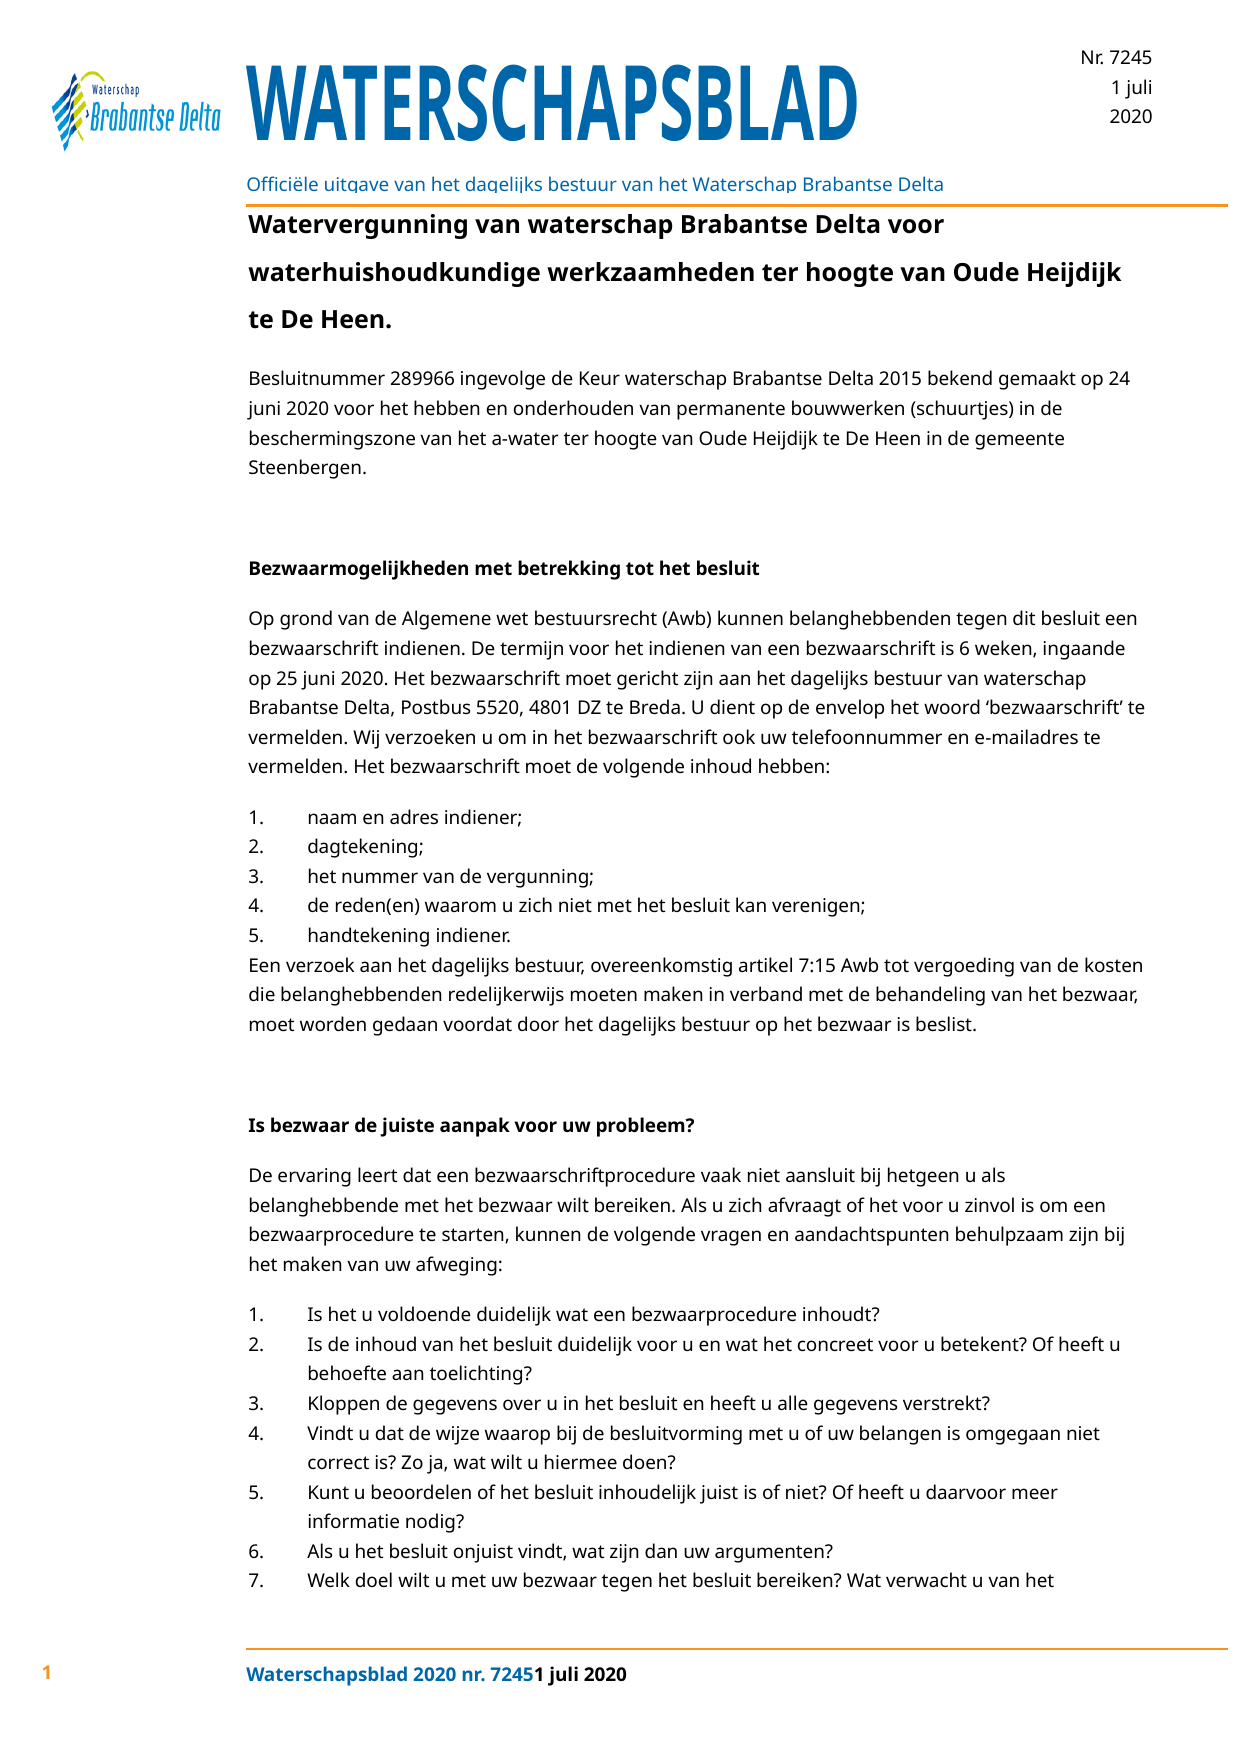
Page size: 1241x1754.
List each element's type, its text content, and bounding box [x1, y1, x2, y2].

list Als u het besluit onjuist vindt, wat zijn dan uw argumenten? [248, 1538, 1152, 1564]
text Besluitnummer 289966 ingevolge de Keur waterschap Brabantse Delta 2015 bekend gemaakt op 24 juni 2020 voor het hebben en onderhouden van permanente bouwwerken (schuurtjes) in de beschermingszone van het a-water ter hoogte van Oude Heijdijk te De Heen in de gemeente Steenbergen. [248, 366, 1152, 480]
list Is het u voldoende duidelijk wat een bezwaarprocedure inhoudt? [248, 1301, 1152, 1327]
list Kunt u beoordelen of het besluit inhoudelijk juist is of niet? Of heeft u daarvoor meer informatie nodig? [248, 1479, 1152, 1534]
list naam en adres indiener; [248, 804, 1152, 829]
text De ervaring leert dat een bezwaarschriftprocedure vaak niet aansluit bij hetgeen u als belanghebbende met het bezwaar wilt bereiken. Als u zich afvraagt of het voor u zinvol is om een bezwaarprocedure te starten, kunnen de volgende vragen en aandachtspunten behulpzaam zijn bij het maken van uw afweging: [248, 1162, 1152, 1277]
list Vindt u dat de wijze waarop bij de besluitvorming met u of uw belangen is omgegaan niet correct is? Zo ja, wat wilt u hiermee doen? [248, 1420, 1152, 1475]
text Is bezwaar de juiste aanpak voor uw probleem? [248, 1112, 1152, 1137]
text Bezwaarmogelijkheden met betrekking tot het besluit [248, 555, 1152, 581]
list Is de inhoud van het besluit duidelijk voor u en wat het concreet voor u betekent? Of heeft u behoefte aan toelichting? [248, 1331, 1152, 1386]
list Kloppen de gegevens over u in het besluit en heeft u alle gegevens verstrekt? [248, 1390, 1152, 1416]
list handtekening indiener. [248, 922, 1152, 948]
text Op grond van de Algemene wet bestuursrecht (Awb) kunnen belanghebbenden tegen dit besluit een bezwaarschrift indienen. De termijn voor het indienen van een bezwaarschrift is 6 weken, ingaande op 25 juni 2020. Het bezwaarschrift moet gericht zijn aan het dagelijks bestuur van waterschap Brabantse Delta, Postbus 5520, 4801 DZ te Breda. U dient op de envelop het woord ‘bezwaarschrift’ te vermelden. Wij verzoeken u om in het bezwaarschrift ook uw telefoonnummer en e‑mailadres te vermelden. Het bezwaarschrift moet de volgende inhoud hebben: [248, 606, 1152, 779]
list het nummer van de vergunning; [248, 863, 1152, 889]
picture [41, 47, 231, 172]
list dagtekening; [248, 833, 1152, 859]
list Welk doel wilt u met uw bezwaar tegen het besluit bereiken? Wat verwacht u van het [248, 1568, 1152, 1593]
list de reden(en) waarom u zich niet met het besluit kan verenigen; [248, 893, 1152, 918]
text Een verzoek aan het dagelijks bestuur, overeenkomstig artikel 7:15 Awb tot vergoeding van de kosten die belanghebbenden redelijkerwijs moeten maken in verband met de behandeling van het bezwaar, moet worden gedaan voordat door het dagelijks bestuur op het bezwaar is beslist. [248, 952, 1152, 1037]
text Watervergunning van waterschap Brabantse Delta voor waterhuishoudkundige werkzaamheden ter hoogte van Oude Heijdijk te De Heen. [248, 207, 1152, 336]
